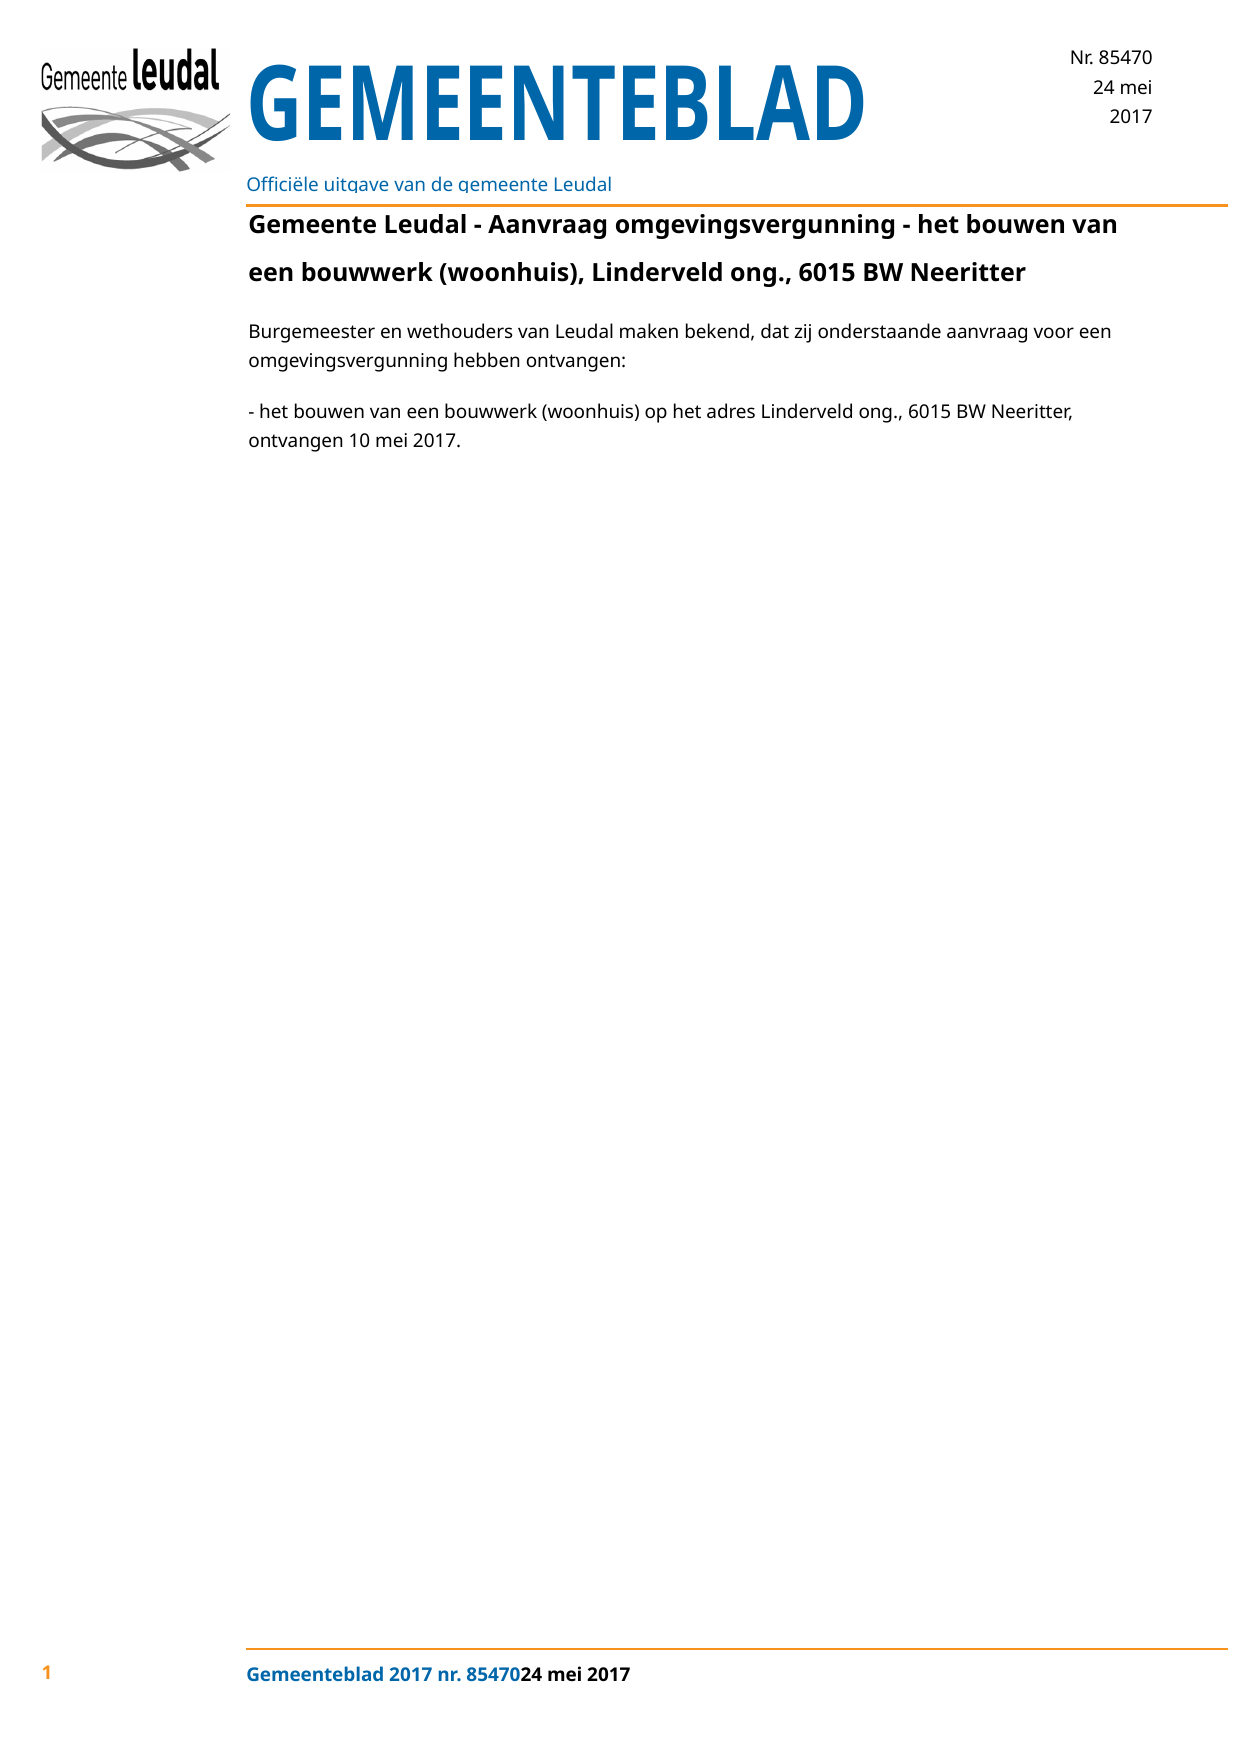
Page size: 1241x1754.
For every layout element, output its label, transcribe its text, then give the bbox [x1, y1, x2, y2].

text Burgemeester en wethouders van Leudal maken bekend, dat zij onderstaande aanvraag voor een omgevingsvergunning hebben ontvangen: [248, 318, 1152, 373]
text Gemeente Leudal - Aanvraag omgevingsvergunning - het bouwen van een bouwwerk (woonhuis), Linderveld ong., 6015 BW Neeritter [248, 207, 1152, 288]
text - het bouwen van een bouwwerk (woonhuis) op het adres Linderveld ong., 6015 BW Neeritter, ontvangen 10 mei 2017. [248, 398, 1152, 453]
picture [41, 47, 231, 172]
